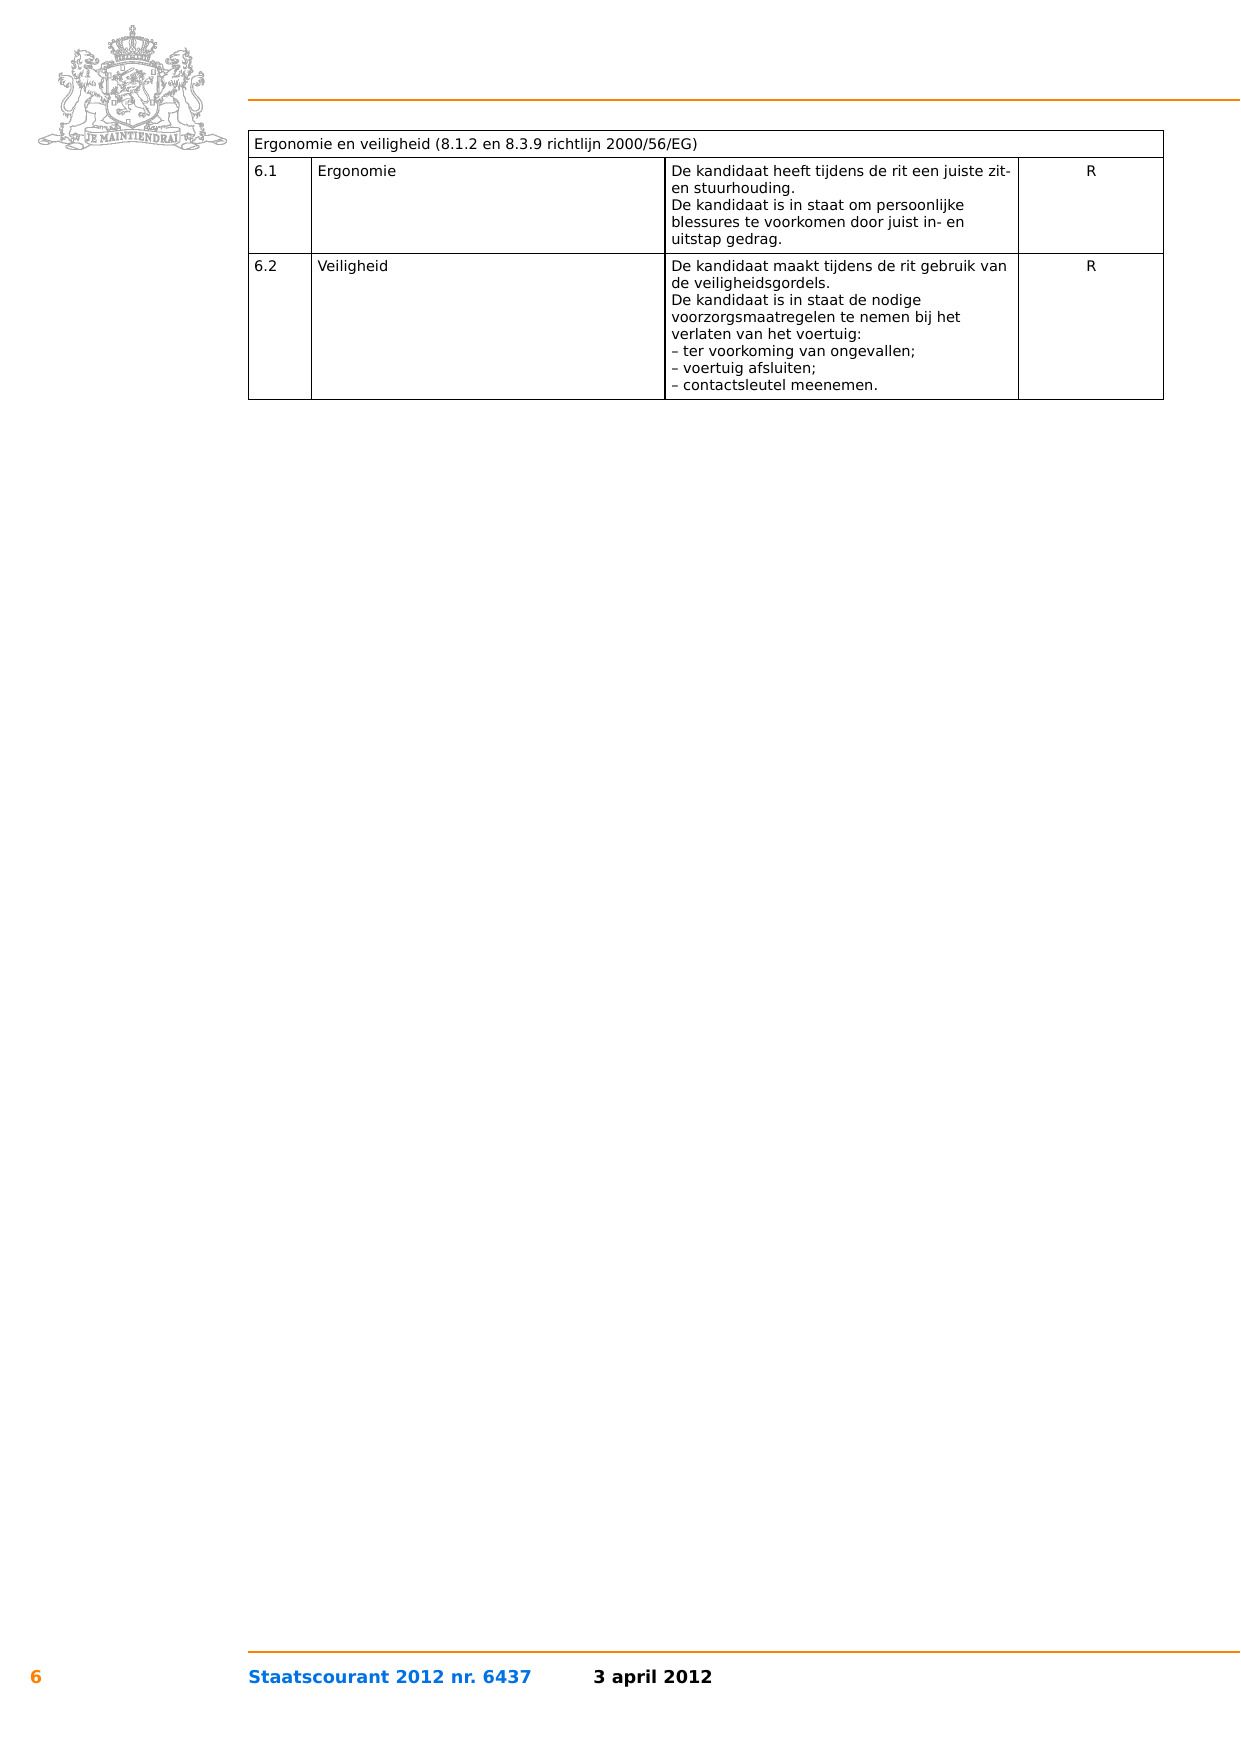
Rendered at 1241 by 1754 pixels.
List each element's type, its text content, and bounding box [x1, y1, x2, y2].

table_cell R [1019, 158, 1163, 253]
picture [38, 25, 227, 150]
table_cell R [1019, 254, 1163, 399]
table_cell De kandidaat heeft tijdens de rit een juiste zit- en stuurhouding. De kandidaat is in staat om persoonlijke blessures te voorkomen door juist in- en uitstap gedrag. [666, 158, 1018, 253]
table_header Ergonomie en veiligheid (8.1.2 en 8.3.9 richtlijn 2000/56/EG) [249, 131, 1163, 157]
table_cell 6.2 [249, 254, 311, 399]
table_cell De kandidaat maakt tijdens de rit gebruik van de veiligheidsgordels. De kandidaat is in staat de nodige voorzorgsmaatregelen te nemen bij het verlaten van het voertuig: – ter voorkoming van ongevallen; – voertuig afsluiten; – contactsleutel meenemen. [666, 254, 1018, 399]
table_cell Ergonomie [312, 158, 664, 253]
table_cell 6.1 [249, 158, 311, 253]
table_cell Veiligheid [312, 254, 664, 399]
